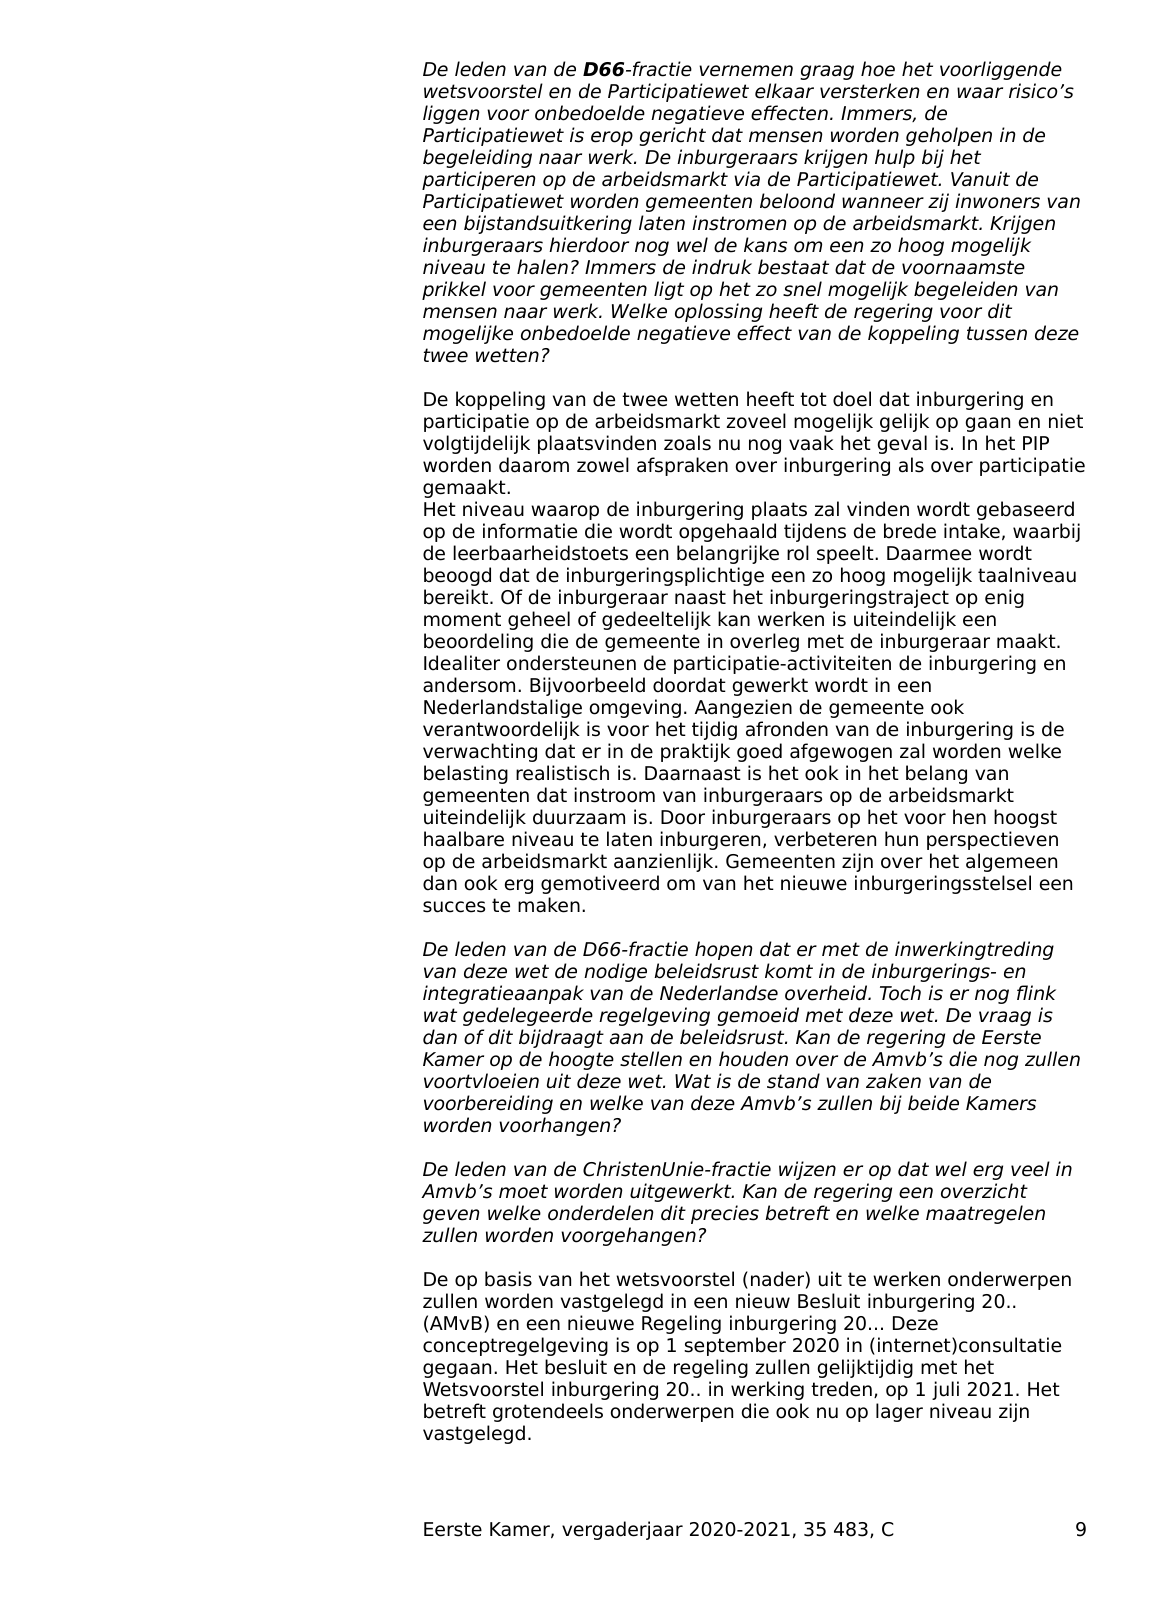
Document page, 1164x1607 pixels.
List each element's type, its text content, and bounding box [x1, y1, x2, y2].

text De op basis van het wetsvoorstel (nader) uit te werken onderwerpen zullen worden vastgelegd in een nieuw Besluit inburgering 20.. (AMvB) en een nieuwe Regeling inburgering 20... Deze conceptregelgeving is op 1 september 2020 in (internet)consultatie gegaan. Het besluit en de regeling zullen gelijktijdig met het Wetsvoorstel inburgering 20.. in werking treden, op 1 juli 2021. Het betreft grotendeels onderwerpen die ook nu op lager niveau zijn vastgelegd. [422, 1269, 1087, 1444]
text De leden van de ChristenUnie-fractie wijzen er op dat wel erg veel in Amvb’s moet worden uitgewerkt. Kan de regering een overzicht geven welke onderdelen dit precies betreft en welke maatregelen zullen worden voorgehangen? [422, 1159, 1087, 1247]
text De leden van de D66-fractie hopen dat er met de inwerkingtreding van deze wet de nodige beleidsrust komt in de inburgerings- en integratieaanpak van de Nederlandse overheid. Toch is er nog flink wat gedelegeerde regelgeving gemoeid met deze wet. De vraag is dan of dit bijdraagt aan de beleidsrust. Kan de regering de Eerste Kamer op de hoogte stellen en houden over de Amvb’s die nog zullen voortvloeien uit deze wet. Wat is de stand van zaken van de voorbereiding en welke van deze Amvb’s zullen bij beide Kamers worden voorhangen? [422, 939, 1087, 1136]
text De koppeling van de twee wetten heeft tot doel dat inburgering en participatie op de arbeidsmarkt zoveel mogelijk gelijk op gaan en niet volgtijdelijk plaatsvinden zoals nu nog vaak het geval is. In het PIP worden daarom zowel afspraken over inburgering als over participatie gemaakt. [422, 389, 1087, 499]
text Het niveau waarop de inburgering plaats zal vinden wordt gebaseerd op de informatie die wordt opgehaald tijdens de brede intake, waarbij de leerbaarheidstoets een belangrijke rol speelt. Daarmee wordt beoogd dat de inburgeringsplichtige een zo hoog mogelijk taalniveau bereikt. Of de inburgeraar naast het inburgeringstraject op enig moment geheel of gedeeltelijk kan werken is uiteindelijk een beoordeling die de gemeente in overleg met de inburgeraar maakt. Idealiter ondersteunen de participatie-activiteiten de inburgering en andersom. Bijvoorbeeld doordat gewerkt wordt in een Nederlandstalige omgeving. Aangezien de gemeente ook verantwoordelijk is voor het tijdig afronden van de inburgering is de verwachting dat er in de praktijk goed afgewogen zal worden welke belasting realistisch is. Daarnaast is het ook in het belang van gemeenten dat instroom van inburgeraars op de arbeidsmarkt uiteindelijk duurzaam is. Door inburgeraars op het voor hen hoogst haalbare niveau te laten inburgeren, verbeteren hun perspectieven op de arbeidsmarkt aanzienlijk. Gemeenten zijn over het algemeen dan ook erg gemotiveerd om van het nieuwe inburgeringsstelsel een succes te maken. [422, 499, 1087, 916]
text De leden van de D66-fractie vernemen graag hoe het voorliggende wetsvoorstel en de Participatiewet elkaar versterken en waar risico’s liggen voor onbedoelde negatieve effecten. Immers, de Participatiewet is erop gericht dat mensen worden geholpen in de begeleiding naar werk. De inburgeraars krijgen hulp bij het participeren op de arbeidsmarkt via de Participatiewet. Vanuit de Participatiewet worden gemeenten beloond wanneer zij inwoners van een bijstandsuitkering laten instromen op de arbeidsmarkt. Krijgen inburgeraars hierdoor nog wel de kans om een zo hoog mogelijk niveau te halen? Immers de indruk bestaat dat de voornaamste prikkel voor gemeenten ligt op het zo snel mogelijk begeleiden van mensen naar werk. Welke oplossing heeft de regering voor dit mogelijke onbedoelde negatieve effect van de koppeling tussen deze twee wetten? [422, 59, 1087, 367]
